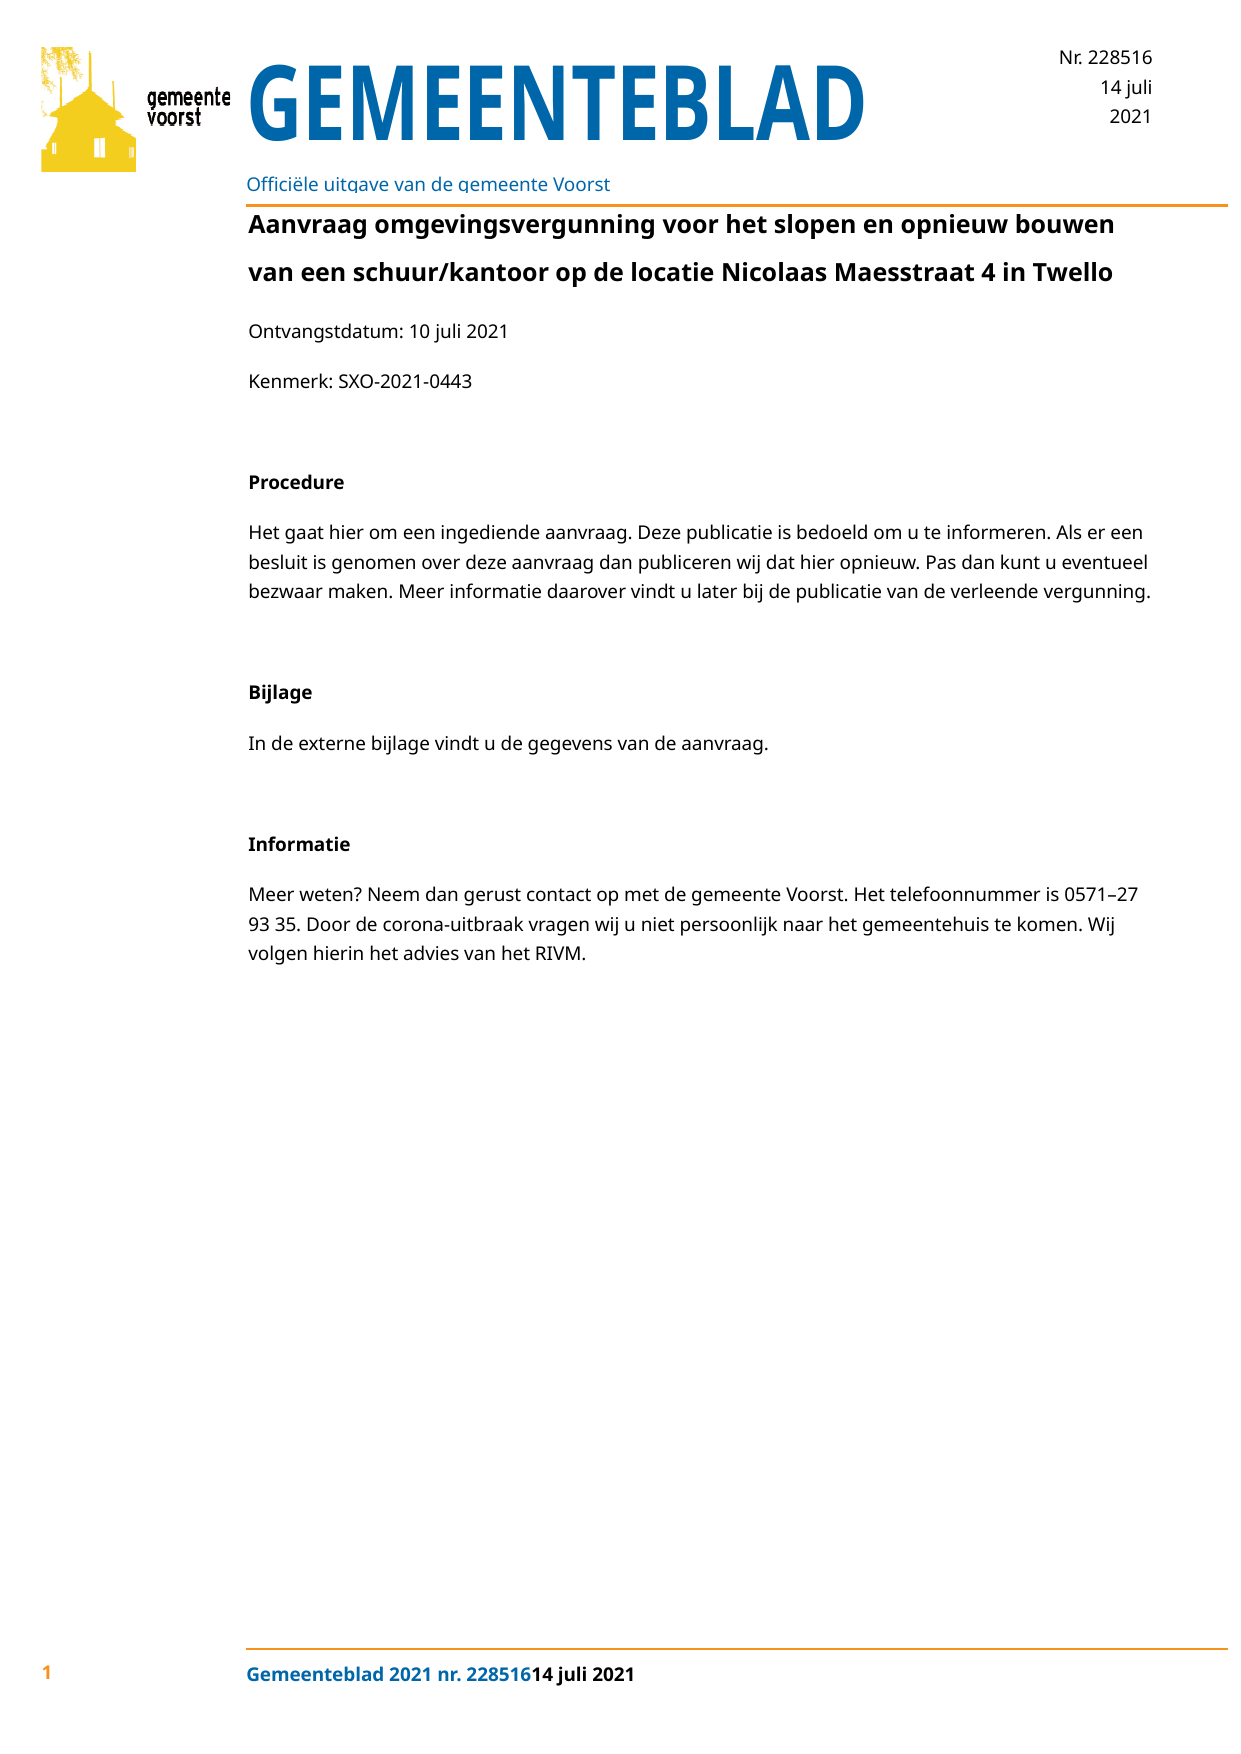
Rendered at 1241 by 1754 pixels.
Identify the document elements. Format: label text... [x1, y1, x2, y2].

text Het gaat hier om een ingediende aanvraag. Deze publicatie is bedoeld om u te informeren. Als er een besluit is genomen over deze aanvraag dan publiceren wij dat hier opnieuw. Pas dan kunt u eventueel bezwaar maken. Meer informatie daarover vindt u later bij de publicatie van de verleende vergunning. [248, 519, 1152, 604]
text Ontvangstdatum: 10 juli 2021 [248, 318, 1152, 344]
text Kenmerk: SXO-2021-0443 [248, 368, 1152, 394]
text In de externe bijlage vindt u de gegevens van de aanvraag. [248, 730, 1152, 756]
text Informatie [248, 831, 1152, 857]
text Bijlage [248, 679, 1152, 705]
text Procedure [248, 469, 1152, 495]
text Aanvraag omgevingsvergunning voor het slopen en opnieuw bouwen van een schuur/kantoor op de locatie Nicolaas Maesstraat 4 in Twello [248, 207, 1152, 288]
picture [41, 47, 231, 172]
text Meer weten? Neem dan gerust contact op met de gemeente Voorst. Het telefoonnummer is 0571–27 93 35. Door de corona-uitbraak vragen wij u niet persoonlijk naar het gemeentehuis te komen. Wij volgen hierin het advies van het RIVM. [248, 881, 1152, 966]
